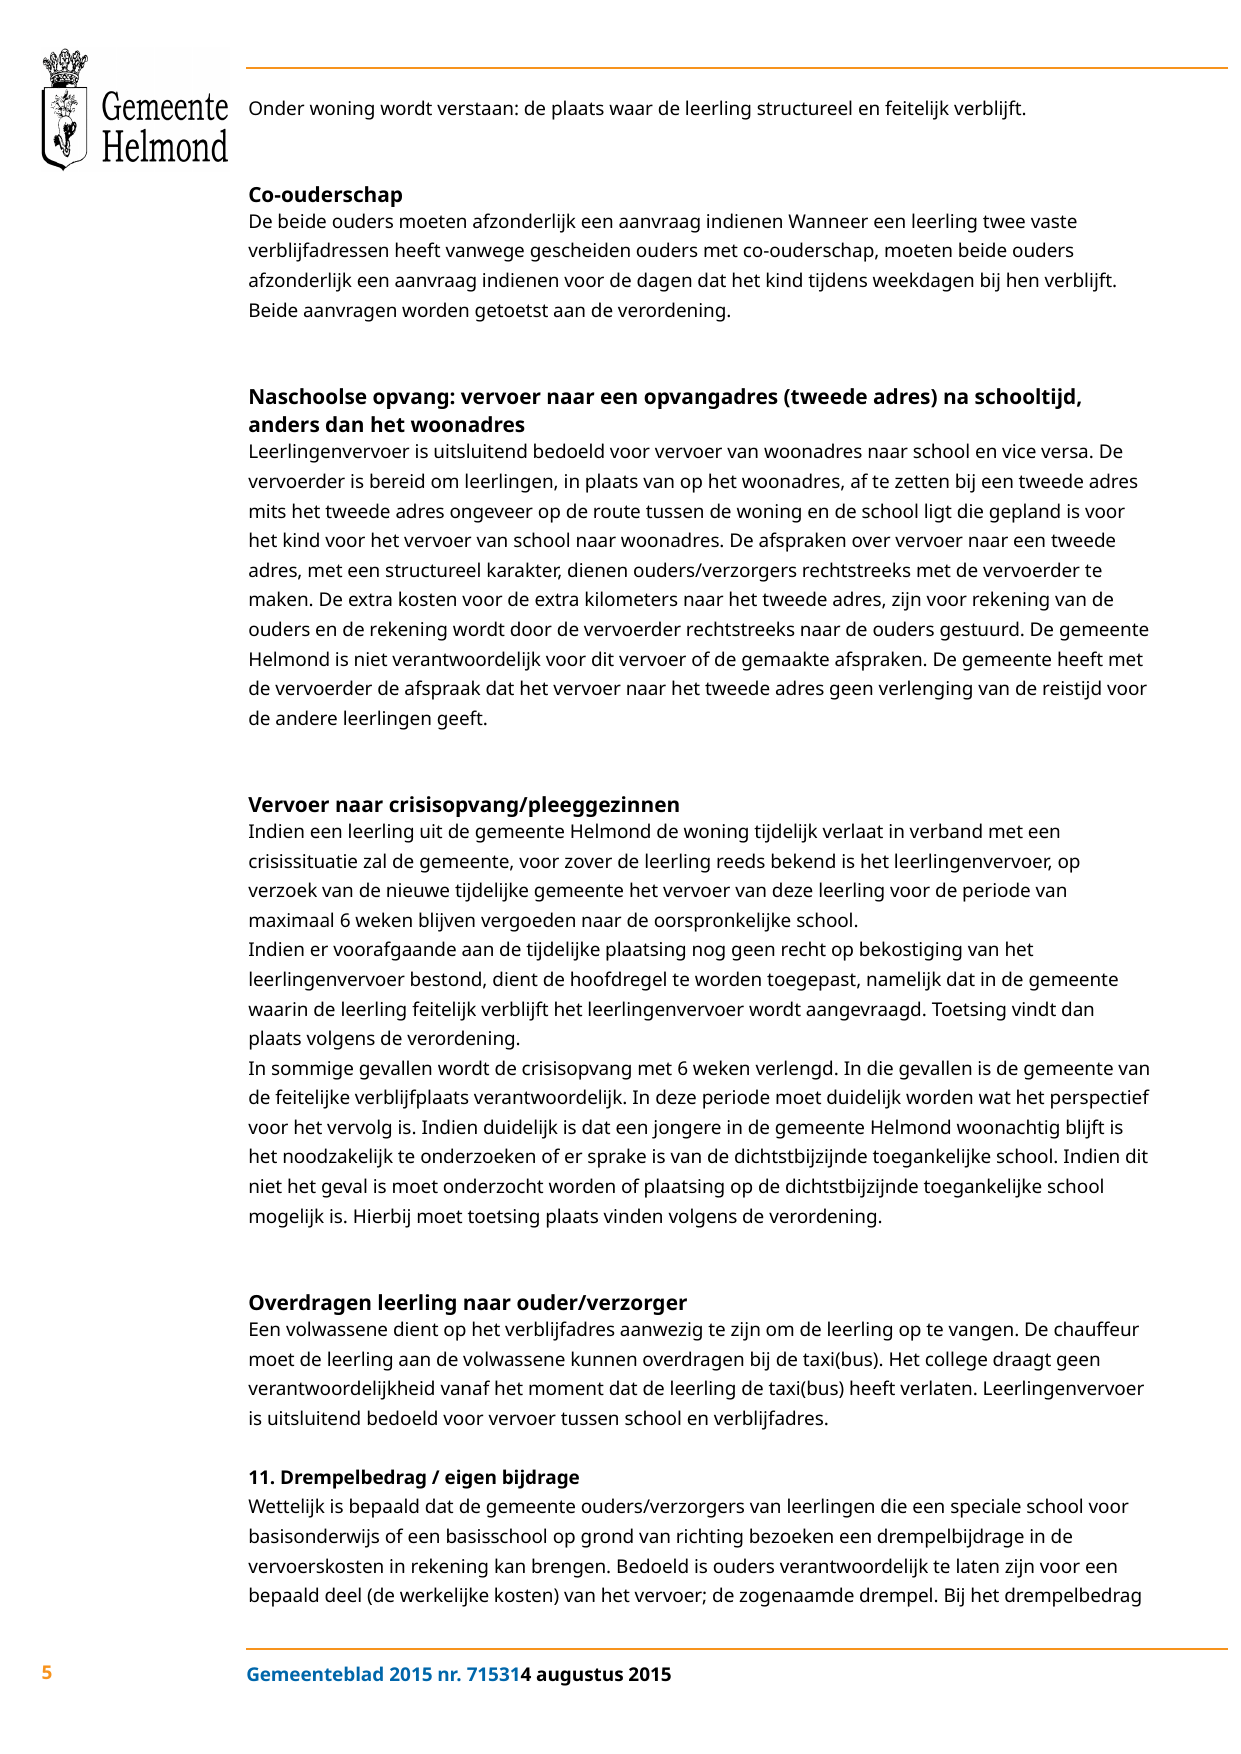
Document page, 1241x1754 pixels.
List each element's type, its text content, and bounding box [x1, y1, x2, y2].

text 11. Drempelbedrag / eigen bijdrage [248, 1464, 1152, 1490]
text Co-ouderschap [248, 180, 1152, 208]
picture [41, 47, 231, 172]
text Onder woning wordt verstaan: de plaats waar de leerling structureel en feitelijk verblijft. [248, 95, 1152, 121]
text Wettelijk is bepaald dat de gemeente ouders/verzorgers van leerlingen die een speciale school voor basisonderwijs of een basisschool op grond van richting bezoeken een drempelbijdrage in de vervoerskosten in rekening kan brengen. Bedoeld is ouders verantwoordelijk te laten zijn voor een bepaald deel (de werkelijke kosten) van het vervoer; de zogenaamde drempel. Bij het drempelbedrag [248, 1494, 1152, 1608]
text Naschoolse opvang: vervoer naar een opvangadres (tweede adres) na schooltijd, anders dan het woonadres [248, 382, 1152, 439]
text Indien een leerling uit de gemeente Helmond de woning tijdelijk verlaat in verband met een crisissituatie zal de gemeente, voor zover de leerling reeds bekend is het leerlingenvervoer, op verzoek van de nieuwe tijdelijke gemeente het vervoer van deze leerling voor de periode van maximaal 6 weken blijven vergoeden naar de oorspronkelijke school. [248, 818, 1152, 933]
text Overdragen leerling naar ouder/verzorger [248, 1288, 1152, 1316]
text Leerlingenvervoer is uitsluitend bedoeld voor vervoer van woonadres naar school en vice versa. De vervoerder is bereid om leerlingen, in plaats van op het woonadres, af te zetten bij een tweede adres mits het tweede adres ongeveer op de route tussen de woning en de school ligt die gepland is voor het kind voor het vervoer van school naar woonadres. De afspraken over vervoer naar een tweede adres, met een structureel karakter, dienen ouders/verzorgers rechtstreeks met de vervoerder te maken. De extra kosten voor de extra kilometers naar het tweede adres, zijn voor rekening van de ouders en de rekening wordt door de vervoerder rechtstreeks naar de ouders gestuurd. De gemeente Helmond is niet verantwoordelijk voor dit vervoer of de gemaakte afspraken. De gemeente heeft met de vervoerder de afspraak dat het vervoer naar het tweede adres geen verlenging van de reistijd voor de andere leerlingen geeft. [248, 439, 1152, 731]
text Indien er voorafgaande aan de tijdelijke plaatsing nog geen recht op bekostiging van het leerlingenvervoer bestond, dient de hoofdregel te worden toegepast, namelijk dat in de gemeente waarin de leerling feitelijk verblijft het leerlingenvervoer wordt aangevraagd. Toetsing vindt dan plaats volgens de verordening. [248, 937, 1152, 1051]
text In sommige gevallen wordt de crisisopvang met 6 weken verlengd. In die gevallen is de gemeente van de feitelijke verblijfplaats verantwoordelijk. In deze periode moet duidelijk worden wat het perspectief voor het vervolg is. Indien duidelijk is dat een jongere in de gemeente Helmond woonachtig blijft is het noodzakelijk te onderzoeken of er sprake is van de dichtstbijzijnde toegankelijke school. Indien dit niet het geval is moet onderzocht worden of plaatsing op de dichtstbijzijnde toegankelijke school mogelijk is. Hierbij moet toetsing plaats vinden volgens de verordening. [248, 1055, 1152, 1228]
text Vervoer naar crisisopvang/pleeggezinnen [248, 790, 1152, 818]
text De beide ouders moeten afzonderlijk een aanvraag indienen Wanneer een leerling twee vaste verblijfadressen heeft vanwege gescheiden ouders met co-ouderschap, moeten beide ouders afzonderlijk een aanvraag indienen voor de dagen dat het kind tijdens weekdagen bij hen verblijft. Beide aanvragen worden getoetst aan de verordening. [248, 208, 1152, 323]
text Een volwassene dient op het verblijfadres aanwezig te zijn om de leerling op te vangen. De chauffeur moet de leerling aan de volwassene kunnen overdragen bij de taxi(bus). Het college draagt geen verantwoordelijkheid vanaf het moment dat de leerling de taxi(bus) heeft verlaten. Leerlingenvervoer is uitsluitend bedoeld voor vervoer tussen school en verblijfadres. [248, 1316, 1152, 1431]
